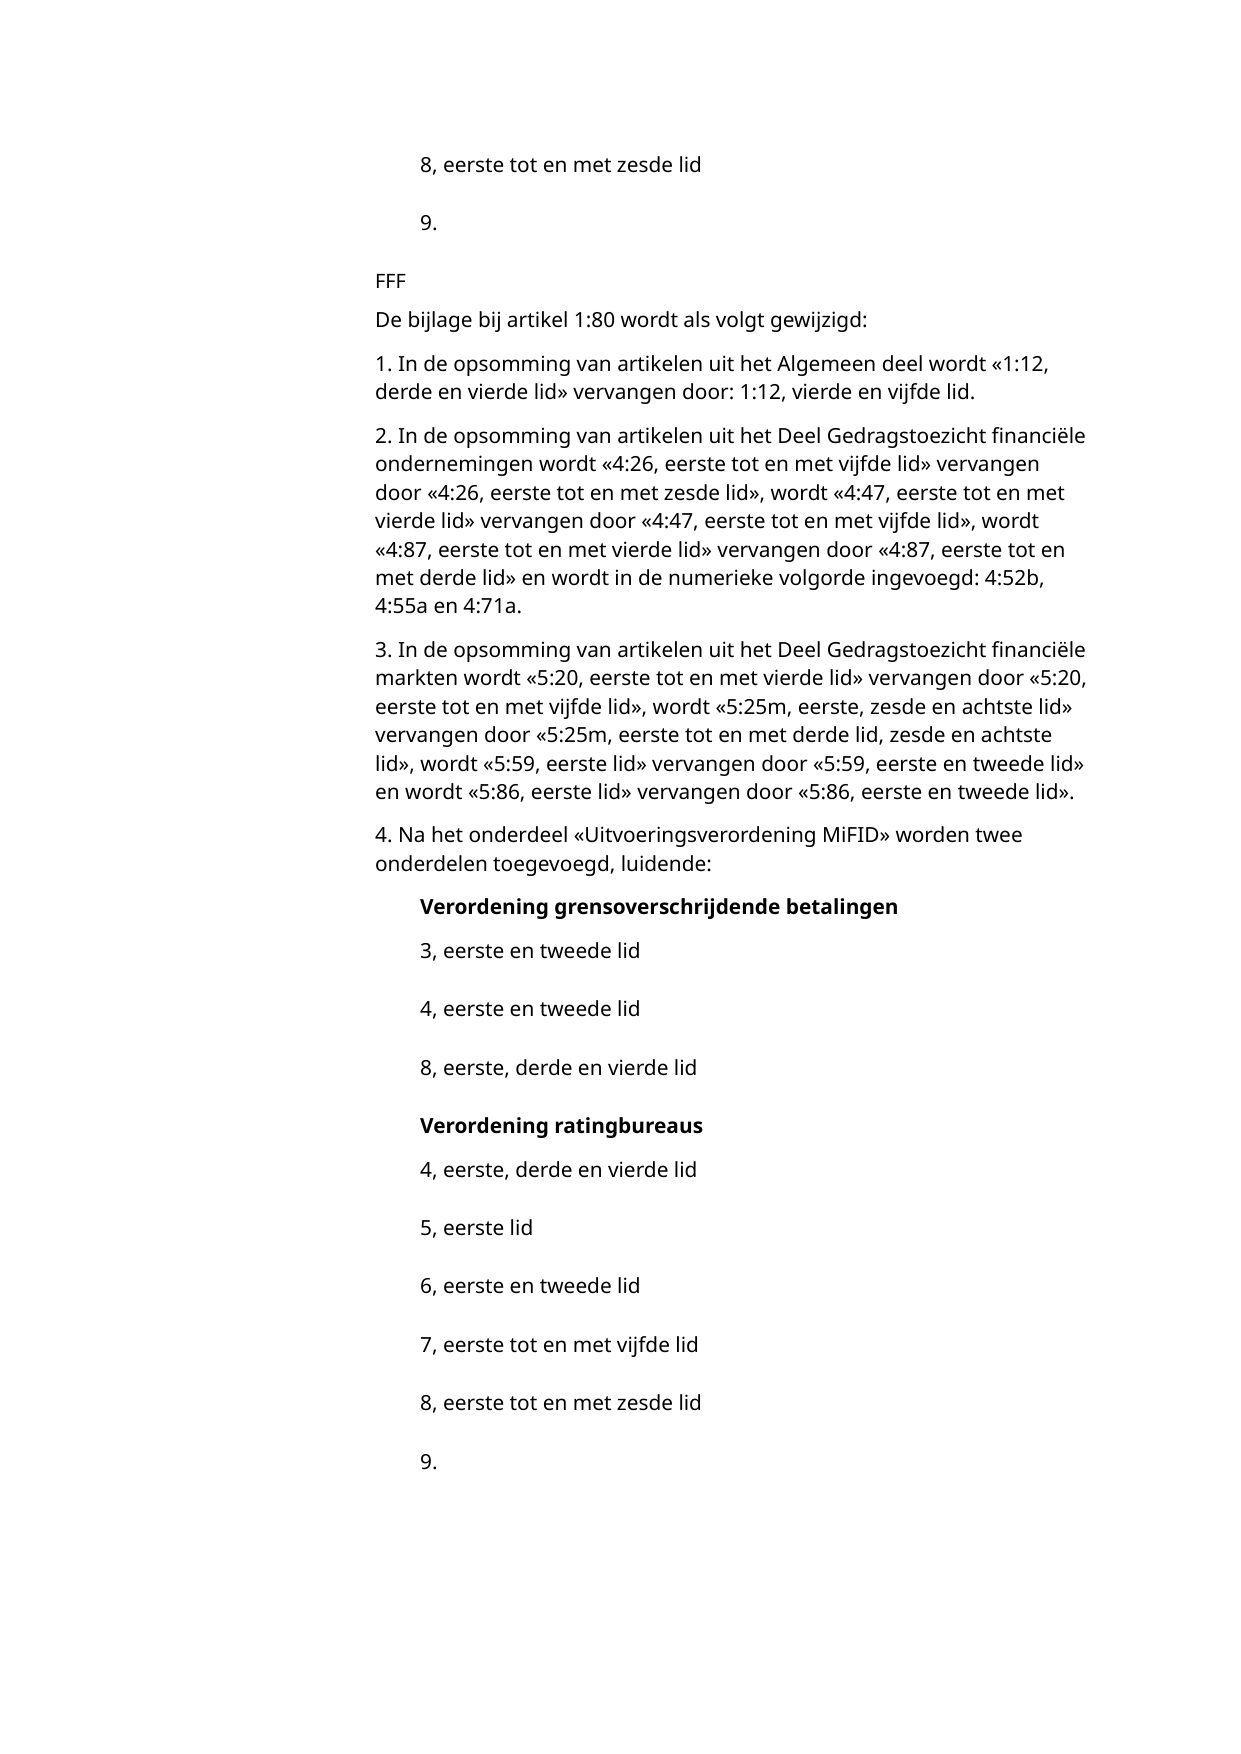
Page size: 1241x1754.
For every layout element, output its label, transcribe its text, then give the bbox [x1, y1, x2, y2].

text 8, eerste, derde en vierde lid [420, 1053, 1090, 1081]
text 2. In de opsomming van artikelen uit het Deel Gedragstoezicht financiële ondernemingen wordt «4:26, eerste tot en met vijfde lid» vervangen door «4:26, eerste tot en met zesde lid», wordt «4:47, eerste tot en met vierde lid» vervangen door «4:47, eerste tot en met vijfde lid», wordt «4:87, eerste tot en met vierde lid» vervangen door «4:87, eerste tot en met derde lid» en wordt in de numerieke volgorde ingevoegd: 4:52b, 4:55a en 4:71a. [375, 421, 1090, 620]
text 1. In de opsomming van artikelen uit het Algemeen deel wordt «1:12, derde en vierde lid» vervangen door: 1:12, vierde en vijfde lid. [375, 349, 1090, 406]
text 6, eerste en tweede lid [420, 1272, 1090, 1300]
text 4, eerste en tweede lid [420, 994, 1090, 1023]
text 3. In de opsomming van artikelen uit het Deel Gedragstoezicht financiële markten wordt «5:20, eerste tot en met vierde lid» vervangen door «5:20, eerste tot en met vijfde lid», wordt «5:25m, eerste, zesde en achtste lid» vervangen door «5:25m, eerste tot en met derde lid, zesde en achtste lid», wordt «5:59, eerste lid» vervangen door «5:59, eerste en tweede lid» en wordt «5:86, eerste lid» vervangen door «5:86, eerste en tweede lid». [375, 635, 1090, 806]
text 8, eerste tot en met zesde lid [420, 150, 1090, 178]
text 4, eerste, derde en vierde lid [420, 1155, 1090, 1183]
text 9. [420, 1447, 1090, 1475]
text 8, eerste tot en met zesde lid [420, 1388, 1090, 1417]
text Verordening grensoverschrijdende betalingen [420, 892, 1090, 921]
text 5, eerste lid [420, 1213, 1090, 1242]
text 3, eerste en tweede lid [420, 936, 1090, 964]
text Verordening ratingbureaus [420, 1111, 1090, 1140]
text De bijlage bij artikel 1:80 wordt als volgt gewijzigd: [375, 306, 1090, 334]
text 4. Na het onderdeel «Uitvoeringsverordening MiFID» worden twee onderdelen toegevoegd, luidende: [375, 821, 1090, 877]
text 7, eerste tot en met vijfde lid [420, 1330, 1090, 1358]
text FFF [375, 267, 1090, 294]
text 9. [420, 208, 1090, 237]
